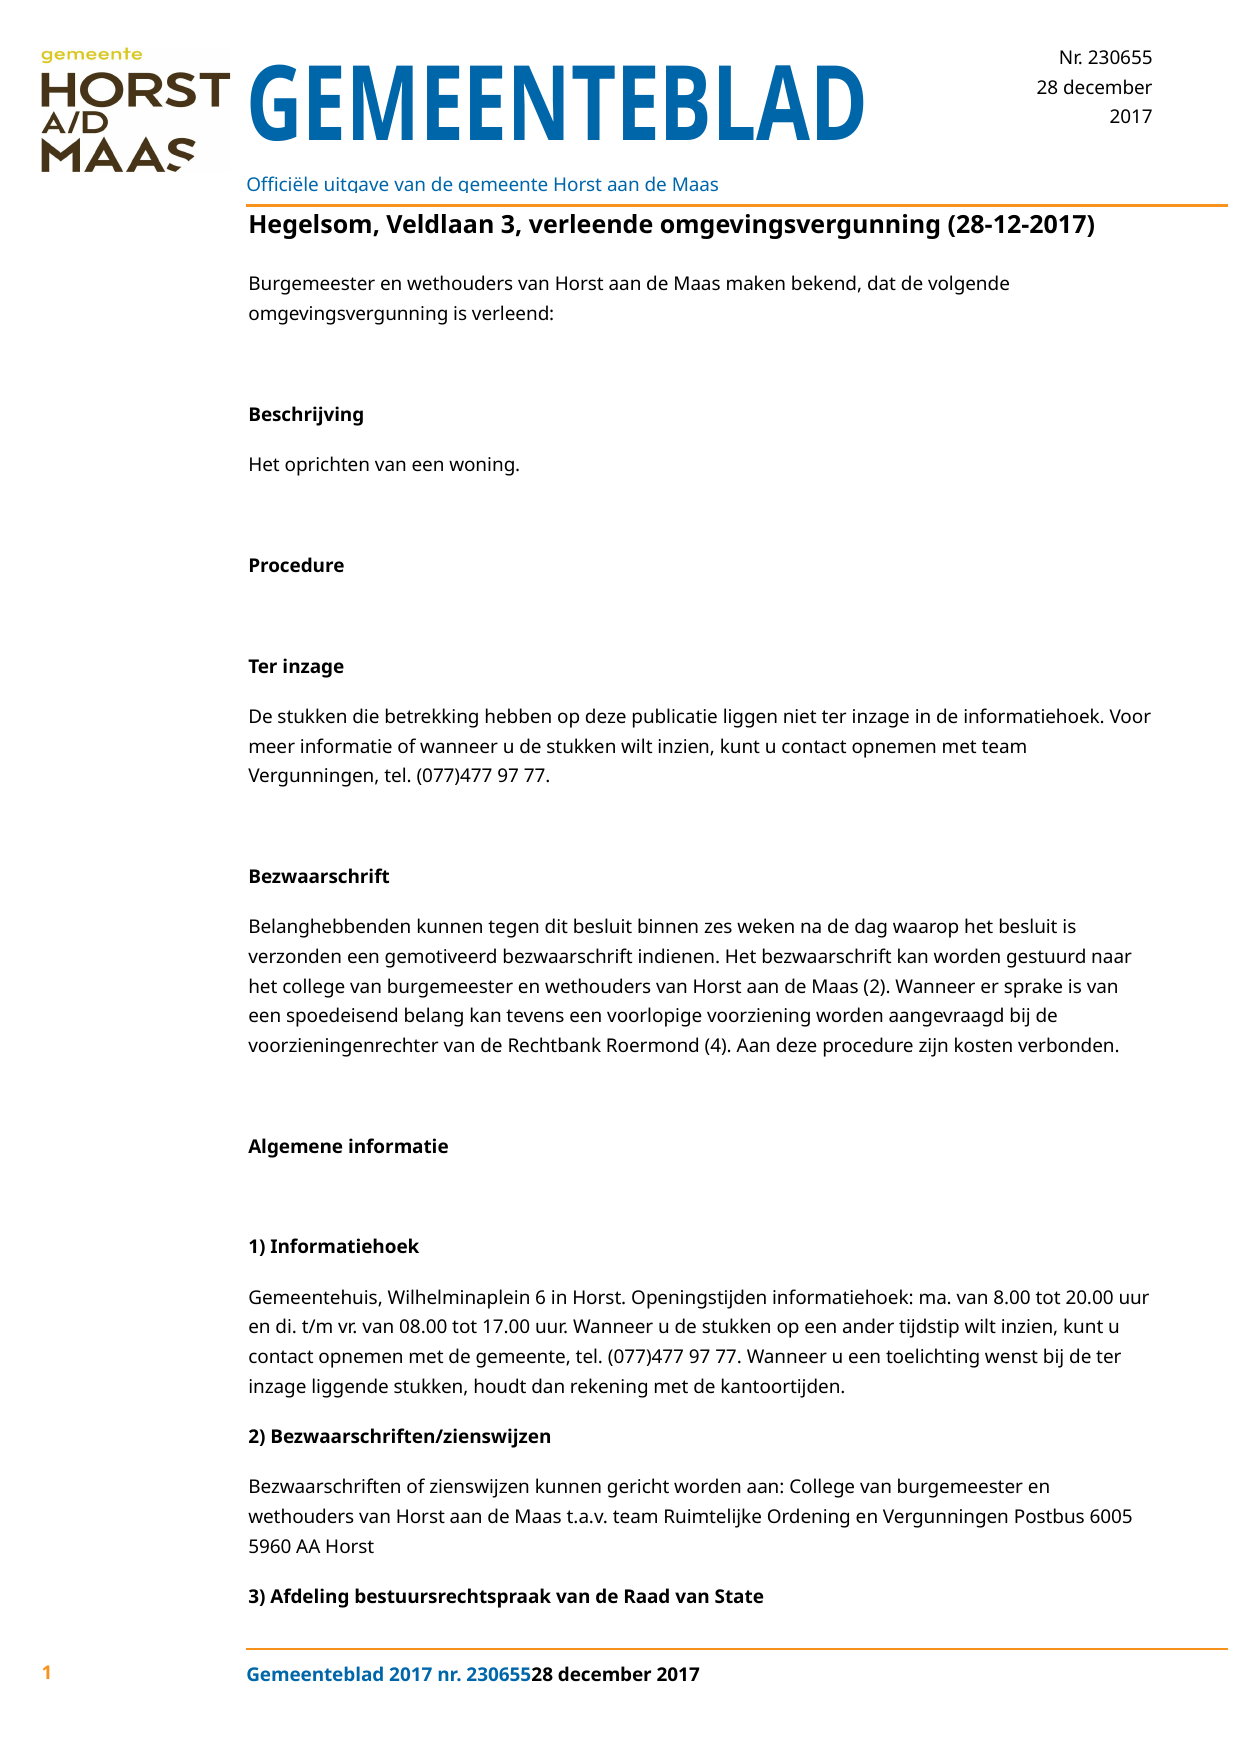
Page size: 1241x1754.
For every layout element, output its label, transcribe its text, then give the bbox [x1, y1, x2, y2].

text Ter inzage [248, 653, 1152, 678]
text 2) Bezwaarschriften/zienswijzen [248, 1423, 1152, 1449]
text Het oprichten van een woning. [248, 451, 1152, 477]
text Hegelsom, Veldlaan 3, verleende omgevingsvergunning (28-12-2017) [248, 207, 1152, 241]
picture [41, 47, 231, 172]
text Bezwaarschriften of zienswijzen kunnen gericht worden aan: College van burgemeester en wethouders van Horst aan de Maas t.a.v. team Ruimtelijke Ordening en Vergunningen Postbus 6005 5960 AA Horst [248, 1474, 1152, 1558]
text 1) Informatiehoek [248, 1234, 1152, 1259]
text Bezwaarschrift [248, 863, 1152, 889]
text Procedure [248, 552, 1152, 578]
text Gemeentehuis, Wilhelminaplein 6 in Horst. Openingstijden informatiehoek: ma. van 8.00 tot 20.00 uur en di. t/m vr. van 08.00 tot 17.00 uur. Wanneer u de stukken op een ander tijdstip wilt inzien, kunt u contact opnemen met de gemeente, tel. (077)477 97 77. Wanneer u een toelichting wenst bij de ter inzage liggende stukken, houdt dan rekening met de kantoortijden. [248, 1284, 1152, 1398]
text Algemene informatie [248, 1133, 1152, 1158]
text De stukken die betrekking hebben op deze publicatie liggen niet ter inzage in de informatiehoek. Voor meer informatie of wanneer u de stukken wilt inzien, kunt u contact opnemen met team Vergunningen, tel. (077)477 97 77. [248, 703, 1152, 788]
text Burgemeester en wethouders van Horst aan de Maas maken bekend, dat de volgende omgevingsvergunning is verleend: [248, 270, 1152, 326]
text Belanghebbenden kunnen tegen dit besluit binnen zes weken na de dag waarop het besluit is verzonden een gemotiveerd bezwaarschrift indienen. Het bezwaarschrift kan worden gestuurd naar het college van burgemeester en wethouders van Horst aan de Maas (2). Wanneer er sprake is van een spoedeisend belang kan tevens een voorlopige voorziening worden aangevraagd bij de voorzieningenrechter van de Rechtbank Roermond (4). Aan deze procedure zijn kosten verbonden. [248, 914, 1152, 1058]
text 3) Afdeling bestuursrechtspraak van de Raad van State [248, 1583, 1152, 1609]
text Beschrijving [248, 401, 1152, 426]
